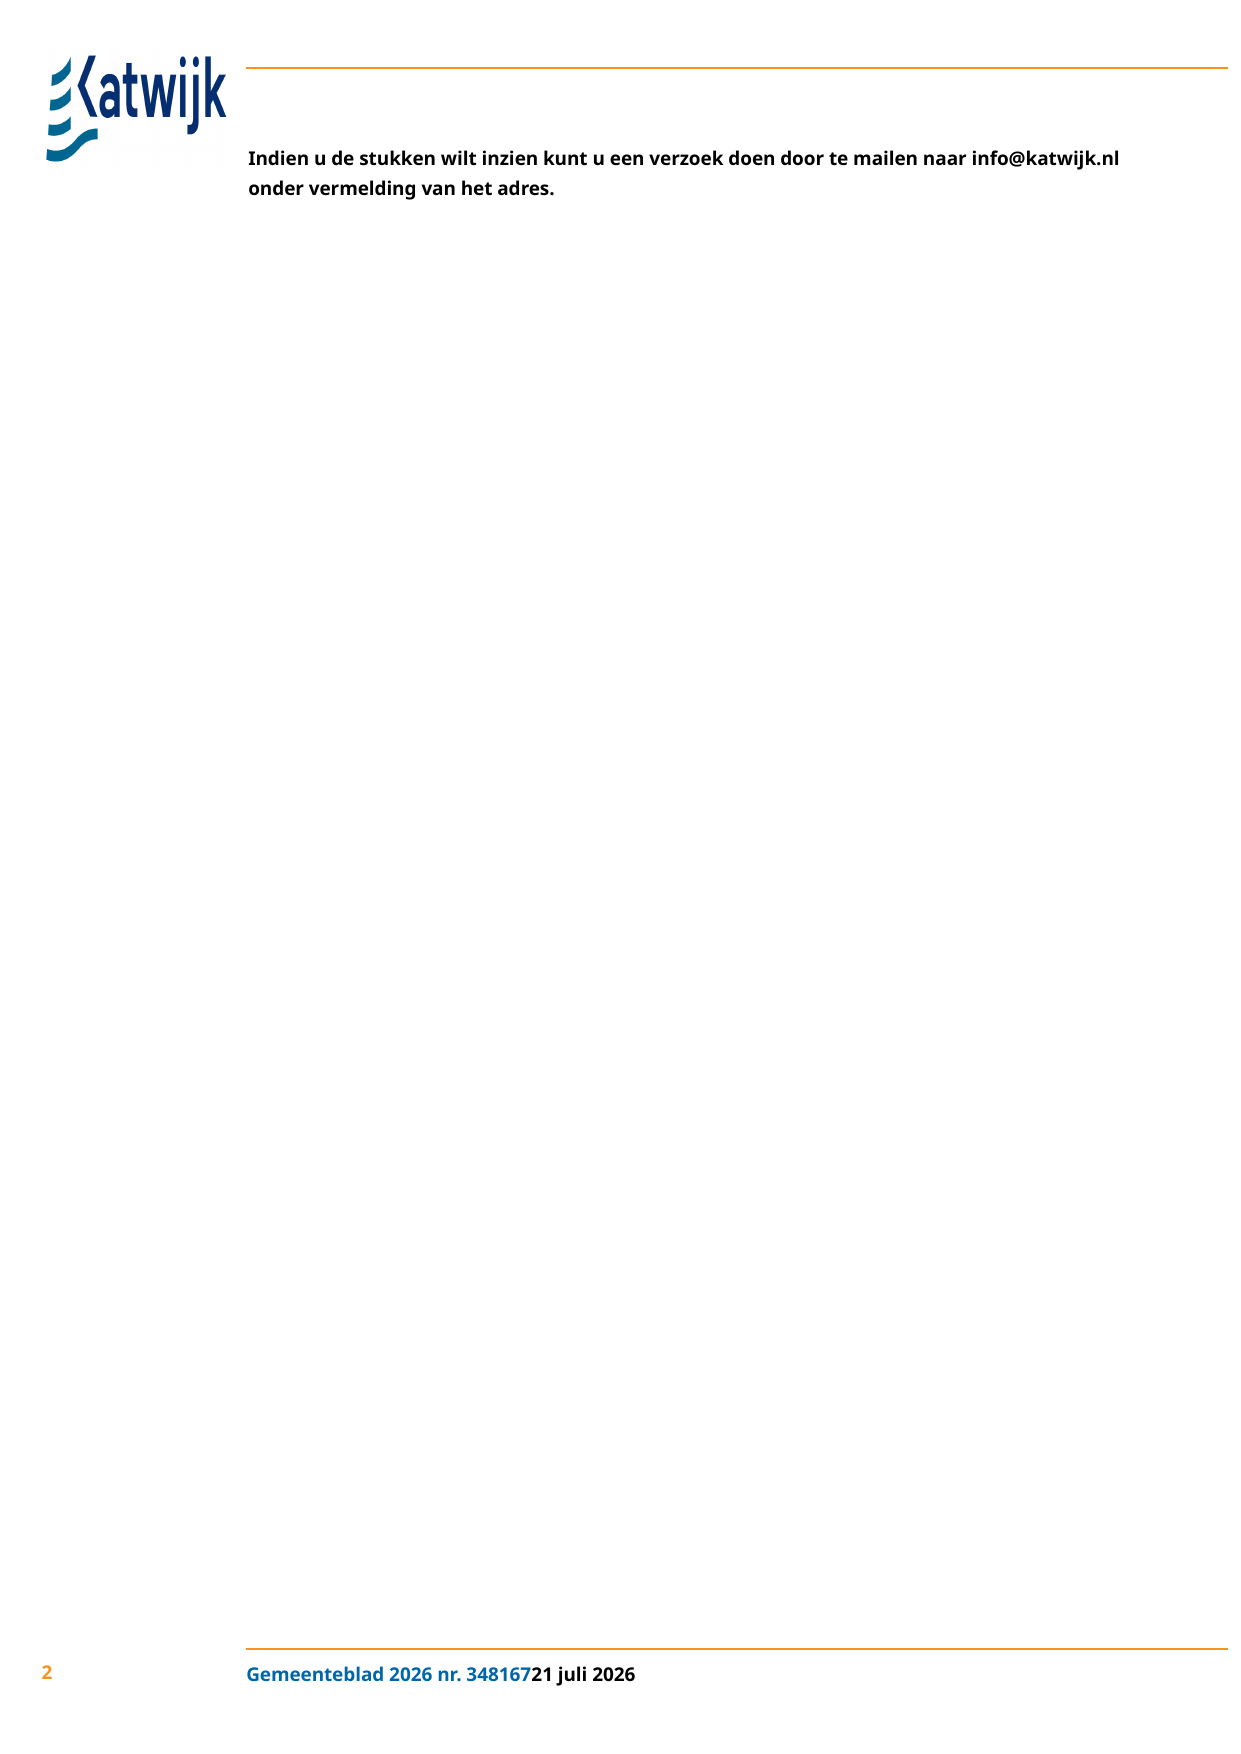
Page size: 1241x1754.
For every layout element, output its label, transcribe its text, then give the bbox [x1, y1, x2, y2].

picture [41, 47, 231, 172]
text Indien u de stukken wilt inzien kunt u een verzoek doen door te mailen naar info@katwijk.nl onder vermelding van het adres. [248, 145, 1152, 201]
